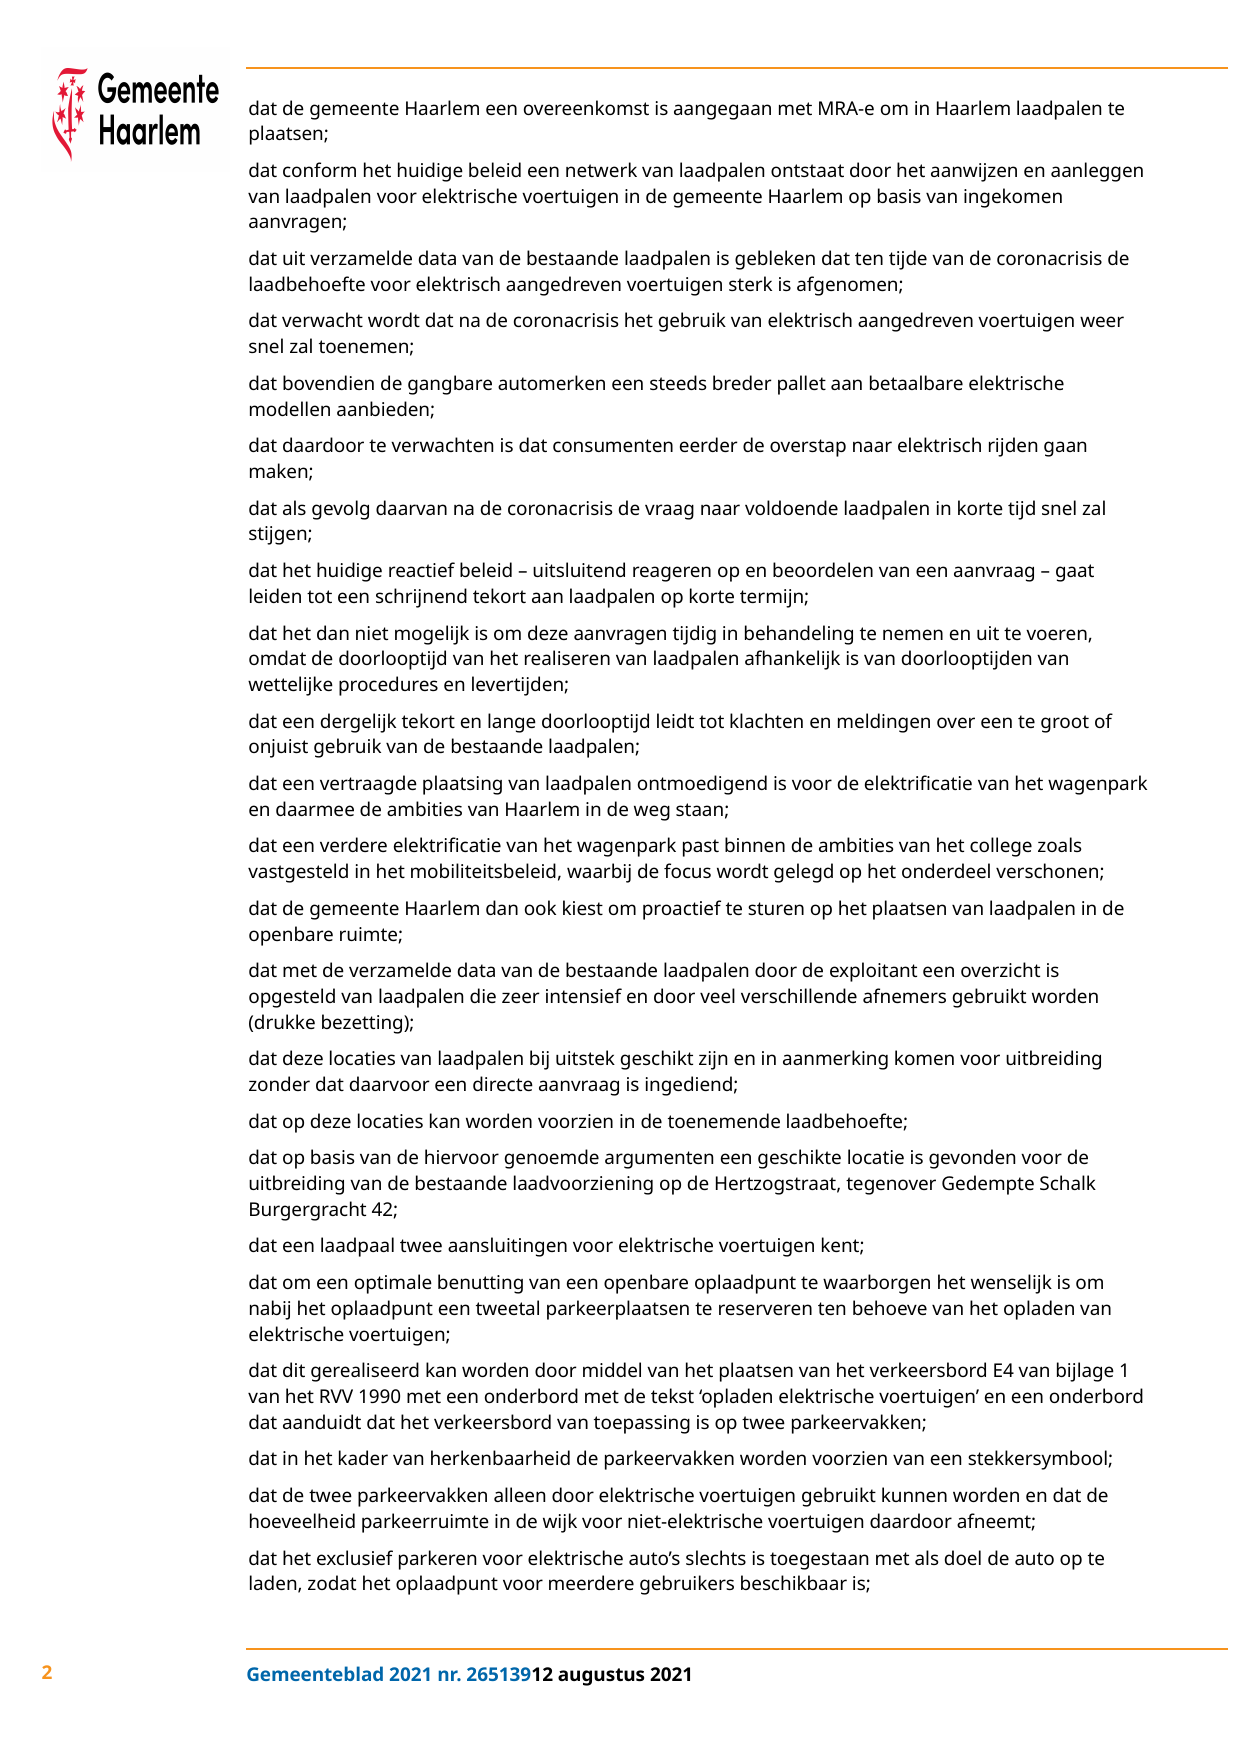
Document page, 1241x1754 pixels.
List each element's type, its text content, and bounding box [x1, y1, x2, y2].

text dat daardoor te verwachten is dat consumenten eerder de overstap naar elektrisch rijden gaan maken; [248, 432, 1152, 484]
text dat het dan niet mogelijk is om deze aanvragen tijdig in behandeling te nemen en uit te voeren, omdat de doorlooptijd van het realiseren van laadpalen afhankelijk is van doorlooptijden van wettelijke procedures en levertijden; [248, 620, 1152, 697]
text dat in het kader van herkenbaarheid de parkeervakken worden voorzien van een stekkersymbool; [248, 1446, 1152, 1471]
text dat om een optimale benutting van een openbare oplaadpunt te waarborgen het wenselijk is om nabij het oplaadpunt een tweetal parkeerplaatsen te reserveren ten behoeve van het opladen van elektrische voertuigen; [248, 1269, 1152, 1347]
text dat als gevolg daarvan na de coronacrisis de vraag naar voldoende laadpalen in korte tijd snel zal stijgen; [248, 495, 1152, 546]
text dat het exclusief parkeren voor elektrische auto’s slechts is toegestaan met als doel de auto op te laden, zodat het oplaadpunt voor meerdere gebruikers beschikbaar is; [248, 1545, 1152, 1596]
text dat bovendien de gangbare automerken een steeds breder pallet aan betaalbare elektrische modellen aanbieden; [248, 370, 1152, 422]
text dat de gemeente Haarlem dan ook kiest om proactief te sturen op het plaatsen van laadpalen in de openbare ruimte; [248, 895, 1152, 946]
text dat verwacht wordt dat na de coronacrisis het gebruik van elektrisch aangedreven voertuigen weer snel zal toenemen; [248, 308, 1152, 359]
text dat een dergelijk tekort en lange doorlooptijd leidt tot klachten en meldingen over een te groot of onjuist gebruik van de bestaande laadpalen; [248, 708, 1152, 759]
text dat met de verzamelde data van de bestaande laadpalen door de exploitant een overzicht is opgesteld van laadpalen die zeer intensief en door veel verschillende afnemers gebruikt worden (drukke bezetting); [248, 957, 1152, 1034]
text dat een laadpaal twee aansluitingen voor elektrische voertuigen kent; [248, 1233, 1152, 1258]
text dat een vertraagde plaatsing van laadpalen ontmoedigend is voor de elektrificatie van het wagenpark en daarmee de ambities van Haarlem in de weg staan; [248, 770, 1152, 822]
text dat een verdere elektrificatie van het wagenpark past binnen de ambities van het college zoals vastgesteld in het mobiliteitsbeleid, waarbij de focus wordt gelegd op het onderdeel verschonen; [248, 833, 1152, 884]
text dat dit gerealiseerd kan worden door middel van het plaatsen van het verkeersbord E4 van bijlage 1 van het RVV 1990 met een onderbord met de tekst ‘opladen elektrische voertuigen’ en een onderbord dat aanduidt dat het verkeersbord van toepassing is op twee parkeervakken; [248, 1357, 1152, 1435]
text dat uit verzamelde data van de bestaande laadpalen is gebleken dat ten tijde van de coronacrisis de laadbehoefte voor elektrisch aangedreven voertuigen sterk is afgenomen; [248, 245, 1152, 297]
text dat op basis van de hiervoor genoemde argumenten een geschikte locatie is gevonden voor de uitbreiding van de bestaande laadvoorziening op de Hertzogstraat, tegenover Gedempte Schalk Burgergracht 42; [248, 1144, 1152, 1222]
text dat conform het huidige beleid een netwerk van laadpalen ontstaat door het aanwijzen en aanleggen van laadpalen voor elektrische voertuigen in de gemeente Haarlem op basis van ingekomen aanvragen; [248, 157, 1152, 234]
picture [41, 47, 231, 172]
text dat de twee parkeervakken alleen door elektrische voertuigen gebruikt kunnen worden en dat de hoeveelheid parkeerruimte in de wijk voor niet-elektrische voertuigen daardoor afneemt; [248, 1482, 1152, 1534]
text dat het huidige reactief beleid – uitsluitend reageren op en beoordelen van een aanvraag – gaat leiden tot een schrijnend tekort aan laadpalen op korte termijn; [248, 557, 1152, 609]
text dat op deze locaties kan worden voorzien in de toenemende laadbehoefte; [248, 1108, 1152, 1134]
text dat deze locaties van laadpalen bij uitstek geschikt zijn en in aanmerking komen voor uitbreiding zonder dat daarvoor een directe aanvraag is ingediend; [248, 1046, 1152, 1097]
text dat de gemeente Haarlem een overeenkomst is aangegaan met MRA-e om in Haarlem laadpalen te plaatsen; [248, 95, 1152, 146]
